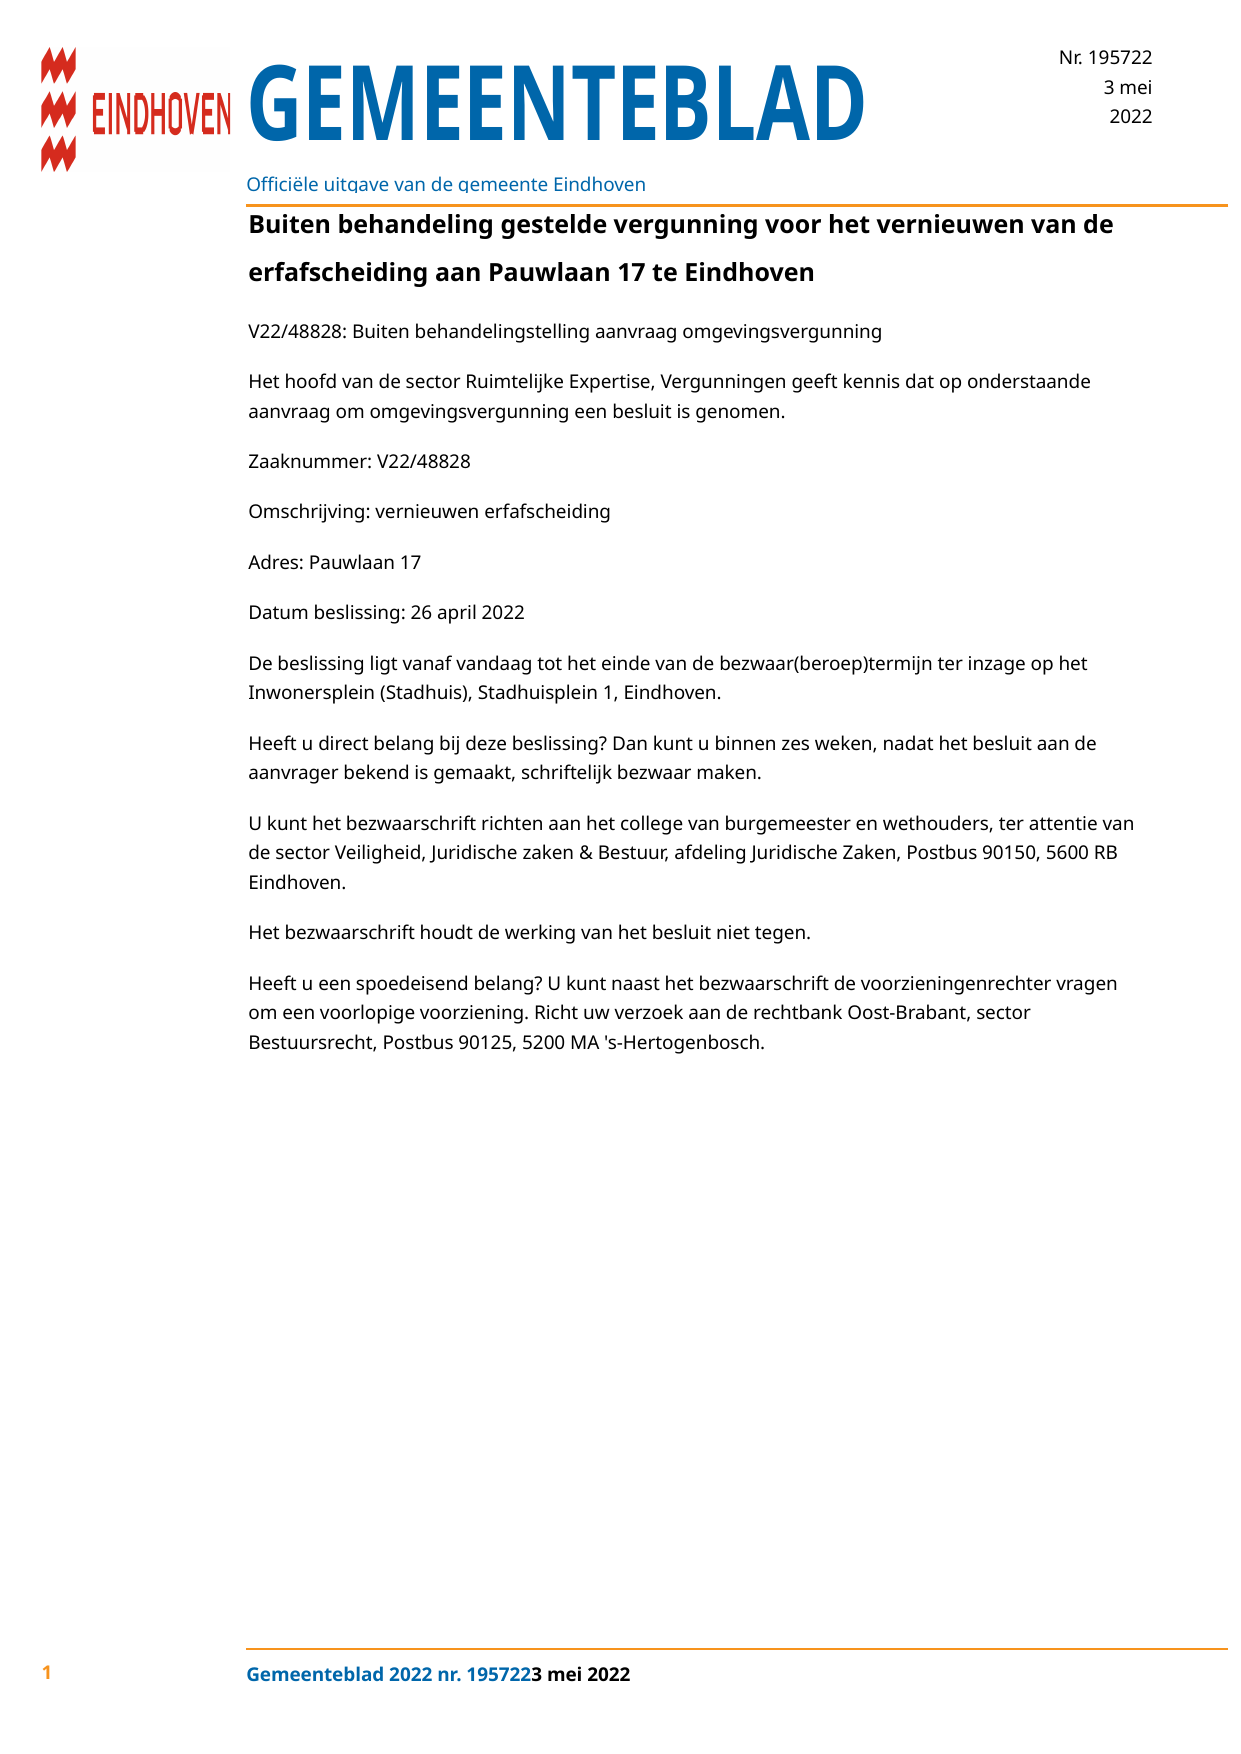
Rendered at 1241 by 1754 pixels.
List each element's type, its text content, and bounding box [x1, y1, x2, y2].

text U kunt het bezwaarschrift richten aan het college van burgemeester en wethouders, ter attentie van de sector Veiligheid, Juridische zaken & Bestuur, afdeling Juridische Zaken, Postbus 90150, 5600 RB Eindhoven. [248, 810, 1152, 895]
text Zaaknummer: V22/48828 [248, 448, 1152, 474]
text Datum beslissing: 26 april 2022 [248, 599, 1152, 625]
text Omschrijving: vernieuwen erfafscheiding [248, 499, 1152, 524]
text Het hoofd van de sector Ruimtelijke Expertise, Vergunningen geeft kennis dat op onderstaande aanvraag om omgevingsvergunning een besluit is genomen. [248, 368, 1152, 424]
text Heeft u een spoedeisend belang? U kunt naast het bezwaarschrift de voorzieningenrechter vragen om een voorlopige voorziening. Richt uw verzoek aan de rechtbank Oost-Brabant, sector Bestuursrecht, Postbus 90125, 5200 MA 's-Hertogenbosch. [248, 970, 1152, 1055]
text Heeft u direct belang bij deze beslissing? Dan kunt u binnen zes weken, nadat het besluit aan de aanvrager bekend is gemaakt, schriftelijk bezwaar maken. [248, 730, 1152, 785]
text Buiten behandeling gestelde vergunning voor het vernieuwen van de erfafscheiding aan Pauwlaan 17 te Eindhoven [248, 207, 1152, 288]
text Adres: Pauwlaan 17 [248, 549, 1152, 575]
picture [41, 47, 231, 172]
text Het bezwaarschrift houdt de werking van het besluit niet tegen. [248, 919, 1152, 945]
text V22/48828: Buiten behandelingstelling aanvraag omgevingsvergunning [248, 318, 1152, 344]
text De beslissing ligt vanaf vandaag tot het einde van de bezwaar(beroep)termijn ter inzage op het Inwonersplein (Stadhuis), Stadhuisplein 1, Eindhoven. [248, 650, 1152, 705]
